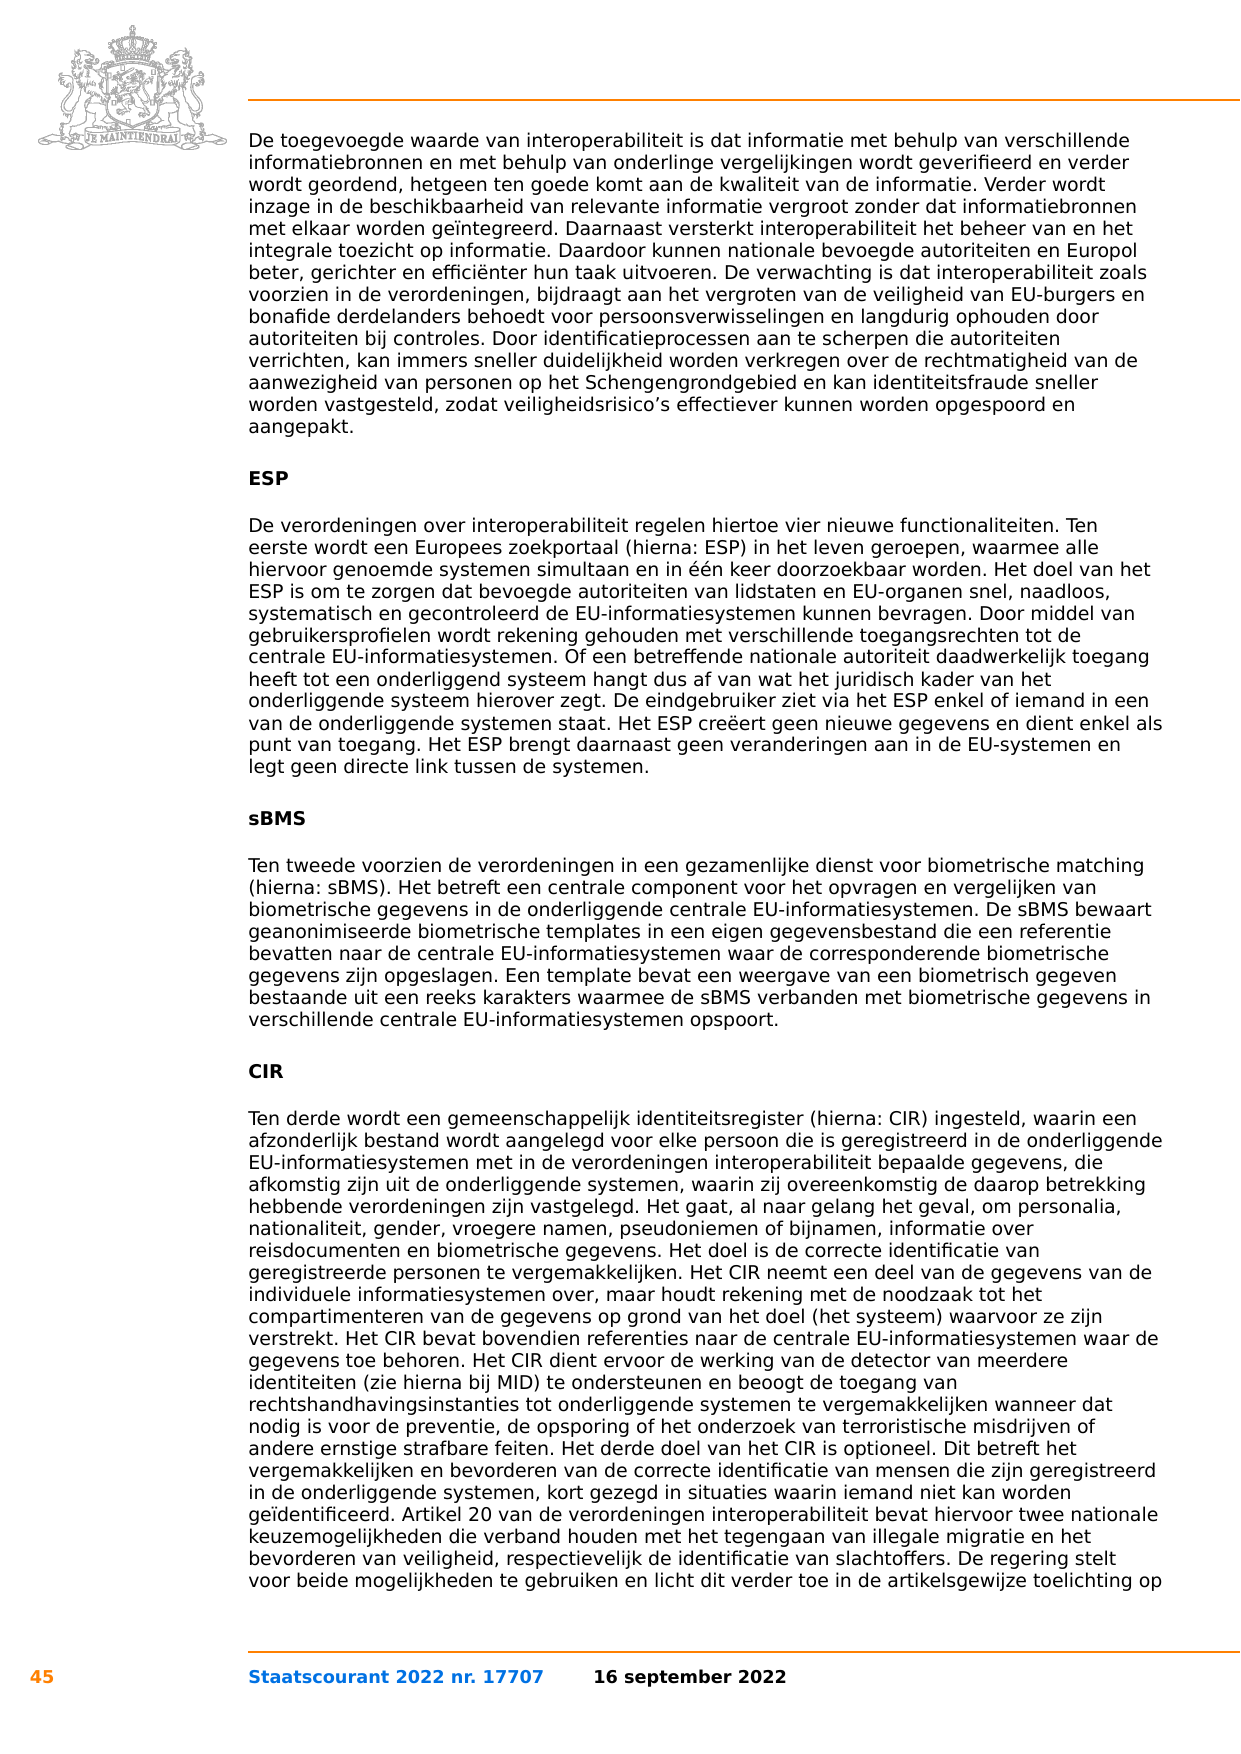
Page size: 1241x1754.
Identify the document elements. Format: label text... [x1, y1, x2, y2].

text Ten derde wordt een gemeenschappelijk identiteitsregister (hierna: CIR) ingesteld, waarin een afzonderlijk bestand wordt aangelegd voor elke persoon die is geregistreerd in de onderliggende EU-informatiesystemen met in de verordeningen interoperabiliteit bepaalde gegevens, die afkomstig zijn uit de onderliggende systemen, waarin zij overeenkomstig de daarop betrekking hebbende verordeningen zijn vastgelegd. Het gaat, al naar gelang het geval, om personalia, nationaliteit, gender, vroegere namen, pseudoniemen of bijnamen, informatie over reisdocumenten en biometrische gegevens. Het doel is de correcte identificatie van geregistreerde personen te vergemakkelijken. Het CIR neemt een deel van de gegevens van de individuele informatiesystemen over, maar houdt rekening met de noodzaak tot het compartimenteren van de gegevens op grond van het doel (het systeem) waarvoor ze zijn verstrekt. Het CIR bevat bovendien referenties naar de centrale EU-informatiesystemen waar de gegevens toe behoren. Het CIR dient ervoor de werking van de detector van meerdere identiteiten (zie hierna bij MID) te ondersteunen en beoogt de toegang van rechtshandhavingsinstanties tot onderliggende systemen te vergemakkelijken wanneer dat nodig is voor de preventie, de opsporing of het onderzoek van terroristische misdrijven of andere ernstige strafbare feiten. Het derde doel van het CIR is optioneel. Dit betreft het vergemakkelijken en bevorderen van de correcte identificatie van mensen die zijn geregistreerd in de onderliggende systemen, kort gezegd in situaties waarin iemand niet kan worden geïdentificeerd. Artikel 20 van de verordeningen interoperabiliteit bevat hiervoor twee nationale keuzemogelijkheden die verband houden met het tegengaan van illegale migratie en het bevorderen van veiligheid, respectievelijk de identificatie van slachtoffers. De regering stelt voor beide mogelijkheden te gebruiken en licht dit verder toe in de artikelsgewijze toelichting op [248, 1108, 1163, 1592]
subtitle ESP [248, 468, 1163, 489]
picture [38, 25, 227, 150]
text Ten tweede voorzien de verordeningen in een gezamenlijke dienst voor biometrische matching (hierna: sBMS). Het betreft een centrale component voor het opvragen en vergelijken van biometrische gegevens in de onderliggende centrale EU-informatiesystemen. De sBMS bewaart geanonimiseerde biometrische templates in een eigen gegevensbestand die een referentie bevatten naar de centrale EU-informatiesystemen waar de corresponderende biometrische gegevens zijn opgeslagen. Een template bevat een weergave van een biometrisch gegeven bestaande uit een reeks karakters waarmee de sBMS verbanden met biometrische gegevens in verschillende centrale EU-informatiesystemen opspoort. [248, 855, 1163, 1031]
subtitle sBMS [248, 808, 1163, 830]
text De toegevoegde waarde van interoperabiliteit is dat informatie met behulp van verschillende informatiebronnen en met behulp van onderlinge vergelijkingen wordt geverifieerd en verder wordt geordend, hetgeen ten goede komt aan de kwaliteit van de informatie. Verder wordt inzage in de beschikbaarheid van relevante informatie vergroot zonder dat informatiebronnen met elkaar worden geïntegreerd. Daarnaast versterkt interoperabiliteit het beheer van en het integrale toezicht op informatie. Daardoor kunnen nationale bevoegde autoriteiten en Europol beter, gerichter en efficiënter hun taak uitvoeren. De verwachting is dat interoperabiliteit zoals voorzien in de verordeningen, bijdraagt aan het vergroten van de veiligheid van EU-burgers en bonafide derdelanders behoedt voor persoonsverwisselingen en langdurig ophouden door autoriteiten bij controles. Door identificatieprocessen aan te scherpen die autoriteiten verrichten, kan immers sneller duidelijkheid worden verkregen over de rechtmatigheid van de aanwezigheid van personen op het Schengengrondgebied en kan identiteitsfraude sneller worden vastgesteld, zodat veiligheidsrisico’s effectiever kunnen worden opgespoord en aangepakt. [248, 130, 1163, 438]
text De verordeningen over interoperabiliteit regelen hiertoe vier nieuwe functionaliteiten. Ten eerste wordt een Europees zoekportaal (hierna: ESP) in het leven geroepen, waarmee alle hiervoor genoemde systemen simultaan en in één keer doorzoekbaar worden. Het doel van het ESP is om te zorgen dat bevoegde autoriteiten van lidstaten en EU-organen snel, naadloos, systematisch en gecontroleerd de EU-informatiesystemen kunnen bevragen. Door middel van gebruikersprofielen wordt rekening gehouden met verschillende toegangsrechten tot de centrale EU-informatiesystemen. Of een betreffende nationale autoriteit daadwerkelijk toegang heeft tot een onderliggend systeem hangt dus af van wat het juridisch kader van het onderliggende systeem hierover zegt. De eindgebruiker ziet via het ESP enkel of iemand in een van de onderliggende systemen staat. Het ESP creëert geen nieuwe gegevens en dient enkel als punt van toegang. Het ESP brengt daarnaast geen veranderingen aan in de EU-systemen en legt geen directe link tussen de systemen. [248, 514, 1163, 778]
subtitle CIR [248, 1061, 1163, 1083]
